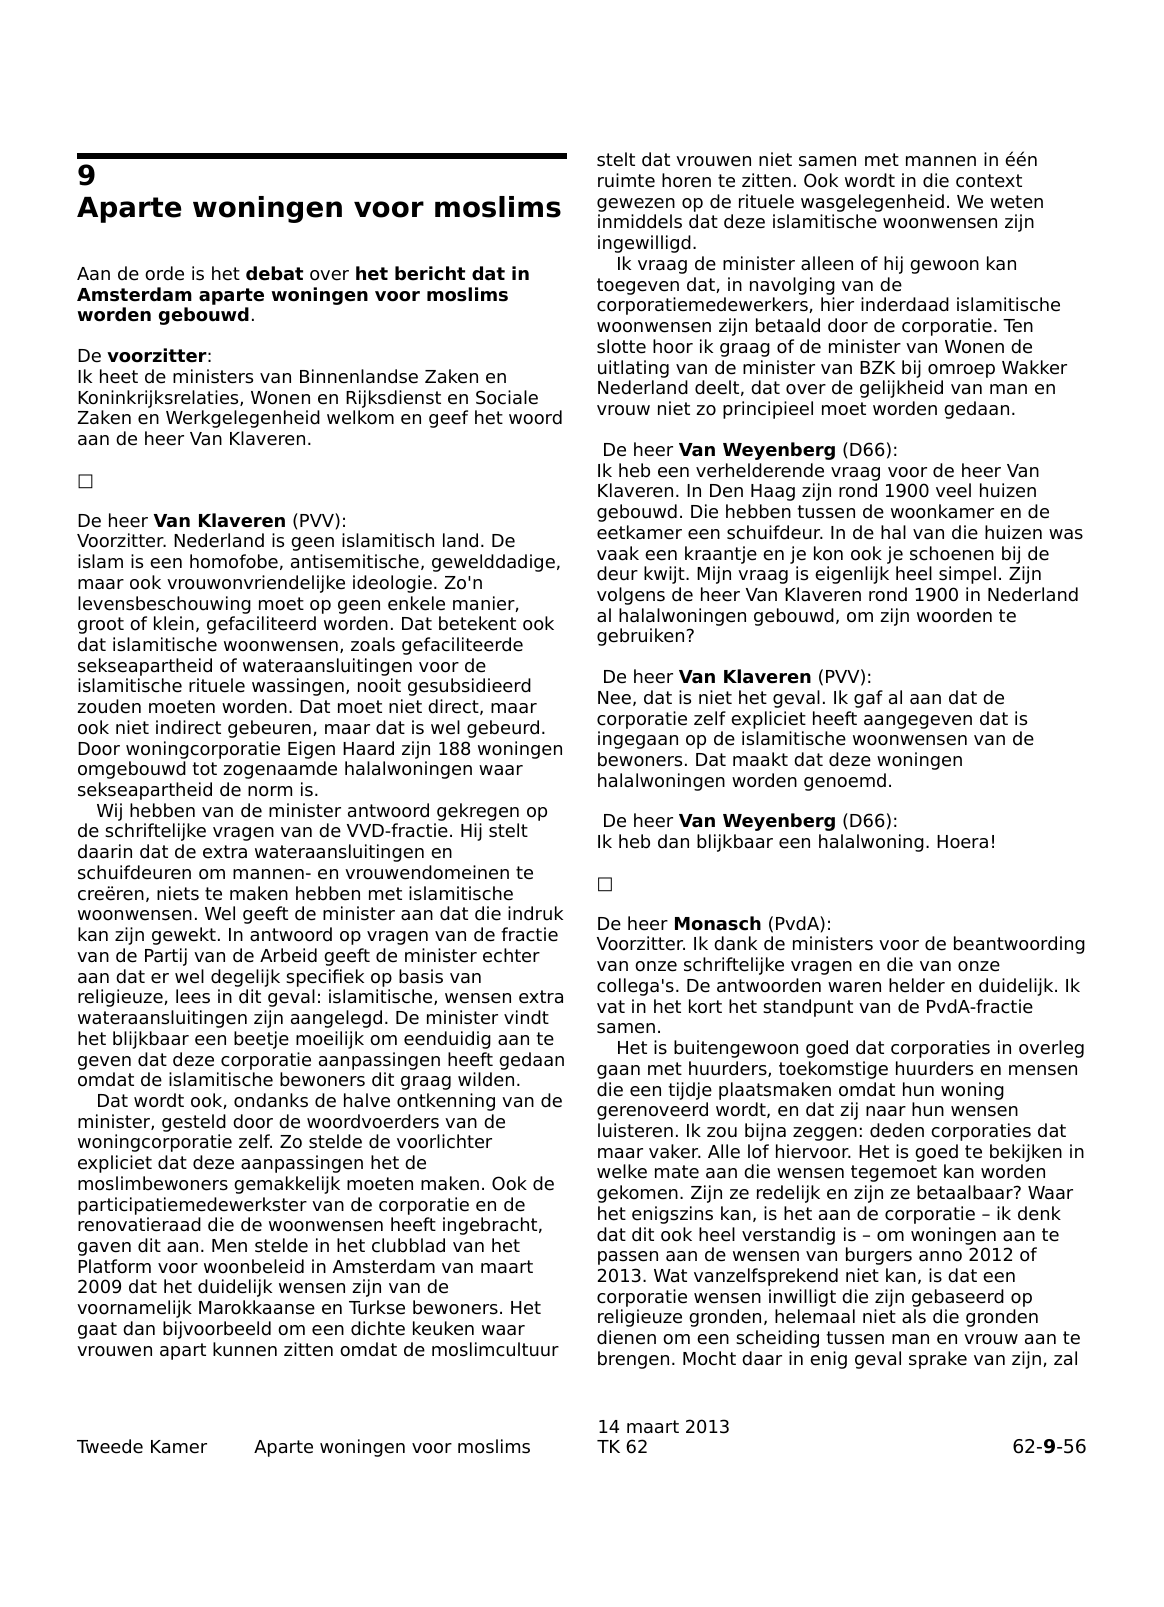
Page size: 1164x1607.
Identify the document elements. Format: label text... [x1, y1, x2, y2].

text Dat wordt ook, ondanks de halve ontkenning van de minister, gesteld door de woordvoerders van de woningcorporatie zelf. Zo stelde de voorlichter expliciet dat deze aanpassingen het de moslimbewoners gemakkelijk moeten maken. Ook de participatiemedewerkster van de corporatie en de renovatieraad die de woonwensen heeft ingebracht, gaven dit aan. Men stelde in het clubblad van het Platform voor woonbeleid in Amsterdam van maart 2009 dat het duidelijk wensen zijn van de voornamelijk Marokkaanse en Turkse bewoners. Het gaat dan bijvoorbeeld om een dichte keuken waar vrouwen apart kunnen zitten omdat de moslimcultuur [77, 1091, 567, 1360]
title 9 Aparte woningen voor moslims [77, 159, 567, 224]
text Ik vraag de minister alleen of hij gewoon kan toegeven dat, in navolging van de corporatiemedewerkers, hier inderdaad islamitische woonwensen zijn betaald door de corporatie. Ten slotte hoor ik graag of de minister van Wonen de uitlating van de minister van BZK bij omroep Wakker Nederland deelt, dat over de gelijkheid van man en vrouw niet zo principieel moet worden gedaan. [596, 254, 1087, 420]
text Het is buitengewoon goed dat corporaties in overleg gaan met huurders, toekomstige huurders en mensen die een tijdje plaatsmaken omdat hun woning gerenoveerd wordt, en dat zij naar hun wensen luisteren. Ik zou bijna zeggen: deden corporaties dat maar vaker. Alle lof hiervoor. Het is goed te bekijken in welke mate aan die wensen tegemoet kan worden gekomen. Zijn ze redelijk en zijn ze betaalbaar? Waar het enigszins kan, is het aan de corporatie – ik denk dat dit ook heel verstandig is – om woningen aan te passen aan de wensen van burgers anno 2012 of 2013. Wat vanzelfsprekend niet kan, is dat een corporatie wensen inwilligt die zijn gebaseerd op religieuze gronden, helemaal niet als die gronden dienen om een scheiding tussen man en vrouw aan te brengen. Mocht daar in enig geval sprake van zijn, zal [596, 1038, 1087, 1369]
text De heer Van Weyenberg (D66): [596, 440, 1087, 460]
text Aan de orde is het debat over het bericht dat in Amsterdam aparte woningen voor moslims worden gebouwd. [77, 264, 567, 326]
text Nee, dat is niet het geval. Ik gaf al aan dat de corporatie zelf expliciet heeft aangegeven dat is ingegaan op de islamitische woonwensen van de bewoners. Dat maakt dat deze woningen halalwoningen worden genoemd. [596, 688, 1087, 791]
text Ik heet de ministers van Binnenlandse Zaken en Koninkrijksrelaties, Wonen en Rijksdienst en Sociale Zaken en Werkgelegenheid welkom en geef het woord aan de heer Van Klaveren. [77, 367, 567, 450]
text Ik heb dan blijkbaar een halalwoning. Hoera! [596, 832, 1087, 853]
text Voorzitter. Nederland is geen islamitisch land. De islam is een homofobe, antisemitische, gewelddadige, maar ook vrouwonvriendelijke ideologie. Zo'n levensbeschouwing moet op geen enkele manier, groot of klein, gefaciliteerd worden. Dat betekent ook dat islamitische woonwensen, zoals gefaciliteerde sekseapartheid of wateraansluitingen voor de islamitische rituele wassingen, nooit gesubsidieerd zouden moeten worden. Dat moet niet direct, maar ook niet indirect gebeuren, maar dat is wel gebeurd. Door woningcorporatie Eigen Haard zijn 188 woningen omgebouwd tot zogenaamde halalwoningen waar sekseapartheid de norm is. [77, 531, 567, 801]
text stelt dat vrouwen niet samen met mannen in één ruimte horen te zitten. Ook wordt in die context gewezen op de rituele wasgelegenheid. We weten inmiddels dat deze islamitische woonwensen zijn ingewilligd. [596, 150, 1087, 254]
text □ [596, 873, 1087, 893]
text Wij hebben van de minister antwoord gekregen op de schriftelijke vragen van de VVD-fractie. Hij stelt daarin dat de extra wateraansluitingen en schuifdeuren om mannen- en vrouwendomeinen te creëren, niets te maken hebben met islamitische woonwensen. Wel geeft de minister aan dat die indruk kan zijn gewekt. In antwoord op vragen van de fractie van de Partij van de Arbeid geeft de minister echter aan dat er wel degelijk specifiek op basis van religieuze, lees in dit geval: islamitische, wensen extra wateraansluitingen zijn aangelegd. De minister vindt het blijkbaar een beetje moeilijk om eenduidig aan te geven dat deze corporatie aanpassingen heeft gedaan omdat de islamitische bewoners dit graag wilden. [77, 801, 567, 1091]
text □ [77, 470, 567, 490]
text Voorzitter. Ik dank de ministers voor de beantwoording van onze schriftelijke vragen en die van onze collega's. De antwoorden waren helder en duidelijk. Ik vat in het kort het standpunt van de PvdA-fractie samen. [596, 934, 1087, 1038]
text De heer Van Klaveren (PVV): [596, 667, 1087, 688]
text De heer Monasch (PvdA): [596, 913, 1087, 934]
text Ik heb een verhelderende vraag voor de heer Van Klaveren. In Den Haag zijn rond 1900 veel huizen gebouwd. Die hebben tussen de woonkamer en de eetkamer een schuifdeur. In de hal van die huizen was vaak een kraantje en je kon ook je schoenen bij de deur kwijt. Mijn vraag is eigenlijk heel simpel. Zijn volgens de heer Van Klaveren rond 1900 in Nederland al halalwoningen gebouwd, om zijn woorden te gebruiken? [596, 460, 1087, 647]
text De heer Van Weyenberg (D66): [596, 811, 1087, 832]
text De voorzitter: [77, 346, 567, 367]
text De heer Van Klaveren (PVV): [77, 510, 567, 531]
